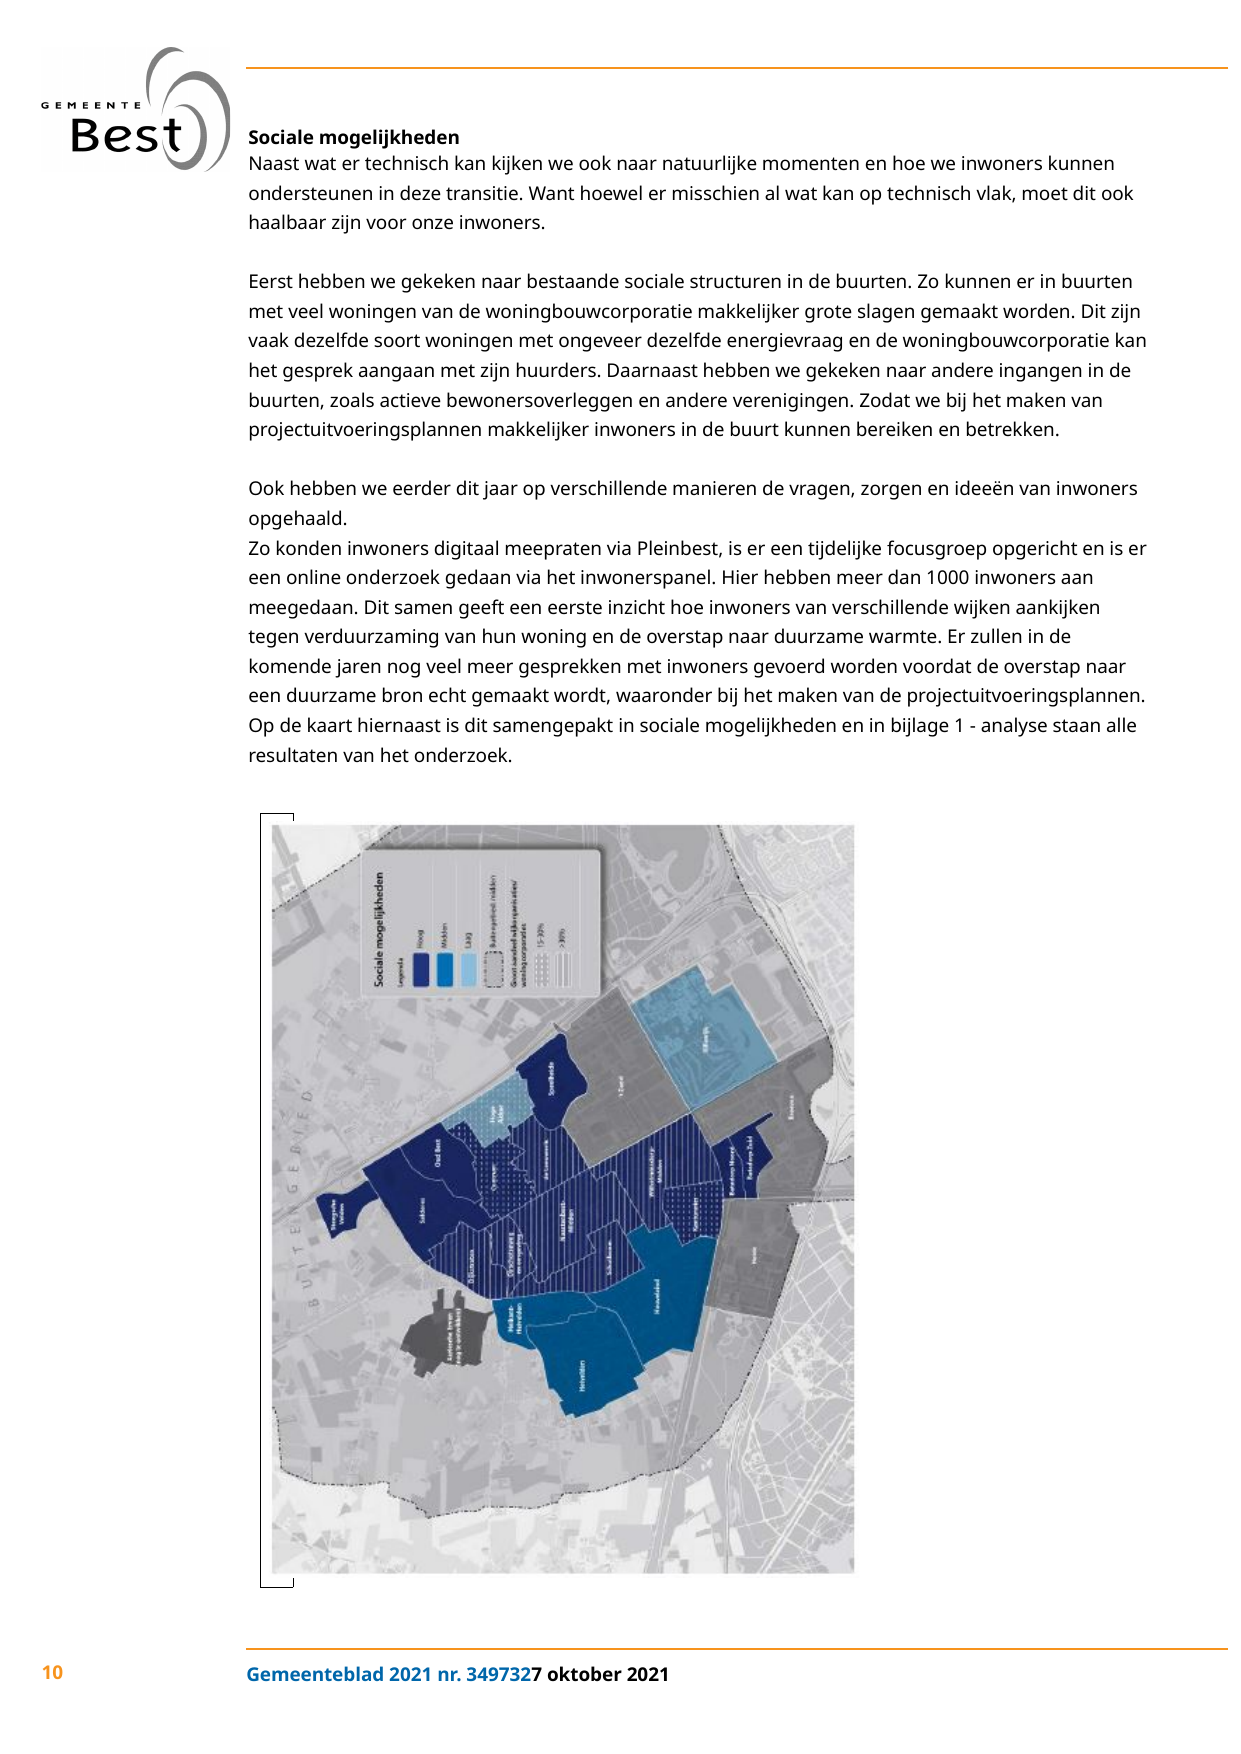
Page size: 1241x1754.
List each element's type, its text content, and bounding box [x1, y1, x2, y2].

text Sociale mogelijkheden [248, 124, 1152, 150]
text Eerst hebben we gekeken naar bestaande sociale structuren in de buurten. Zo kunnen er in buurten met veel woningen van de woningbouwcorporatie makkelijker grote slagen gemaakt worden. Dit zijn vaak dezelfde soort woningen met ongeveer dezelfde energievraag en de woningbouwcorporatie kan het gesprek aangaan met zijn huurders. Daarnaast hebben we gekeken naar andere ingangen in de buurten, zoals actieve bewonersoverleggen en andere verenigingen. Zodat we bij het maken van projectuitvoeringsplannen makkelijker inwoners in de buurt kunnen bereiken en betrekken. [248, 268, 1152, 442]
picture [268, 821, 860, 1578]
text Naast wat er technisch kan kijken we ook naar natuurlijke momenten en hoe we inwoners kunnen ondersteunen in deze transitie. Want hoewel er misschien al wat kan op technisch vlak, moet dit ook haalbaar zijn voor onze inwoners. [248, 150, 1152, 235]
text Zo konden inwoners digitaal meepraten via Pleinbest, is er een tijdelijke focusgroep opgericht en is er een online onderzoek gedaan via het inwonerspanel. Hier hebben meer dan 1000 inwoners aan meegedaan. Dit samen geeft een eerste inzicht hoe inwoners van verschillende wijken aankijken tegen verduurzaming van hun woning en de overstap naar duurzame warmte. Er zullen in de komende jaren nog veel meer gesprekken met inwoners gevoerd worden voordat de overstap naar een duurzame bron echt gemaakt wordt, waaronder bij het maken van de projectuitvoeringsplannen. Op de kaart hiernaast is dit samengepakt in sociale mogelijkheden en in bijlage 1 - analyse staan alle resultaten van het onderzoek. [248, 535, 1152, 767]
text Ook hebben we eerder dit jaar op verschillende manieren de vragen, zorgen en ideeën van inwoners opgehaald. [248, 476, 1152, 531]
picture [41, 47, 231, 172]
